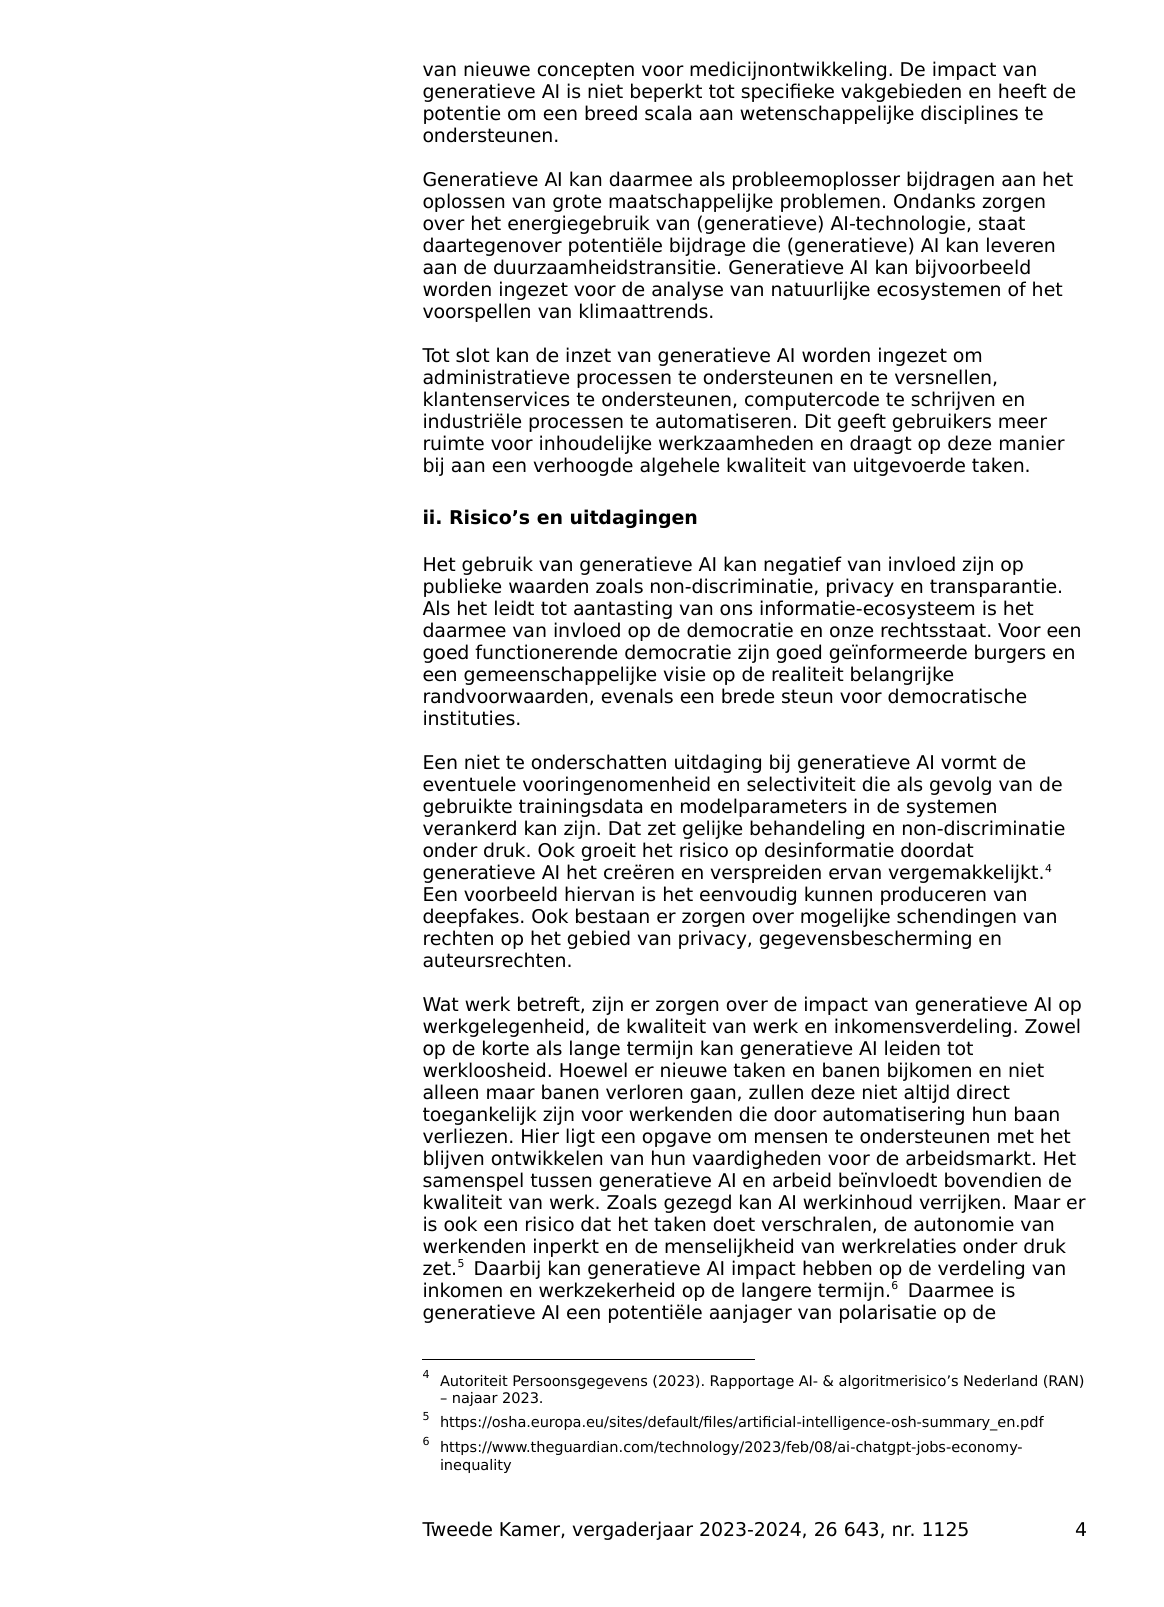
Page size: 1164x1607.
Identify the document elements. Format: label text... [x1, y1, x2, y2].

text Autoriteit Persoonsgegevens (2023). Rapportage AI- & algoritmerisico’s Nederland (RAN) – najaar 2023. [422, 1368, 1087, 1407]
text Het gebruik van generatieve AI kan negatief van invloed zijn op publieke waarden zoals non-discriminatie, privacy en transparantie. Als het leidt tot aantasting van ons informatie-ecosysteem is het daarmee van invloed op de democratie en onze rechtsstaat. Voor een goed functionerende democratie zijn goed geïnformeerde burgers en een gemeenschappelijke visie op de realiteit belangrijke randvoorwaarden, evenals een brede steun voor democratische instituties. [422, 554, 1087, 730]
text https://www.theguardian.com/technology/2023/feb/08/ai-chatgpt-jobs-economy-inequality [422, 1435, 1087, 1474]
text Generatieve AI kan daarmee als probleemoplosser bijdragen aan het oplossen van grote maatschappelijke problemen. Ondanks zorgen over het energiegebruik van (generatieve) AI-technologie, staat daartegenover potentiële bijdrage die (generatieve) AI kan leveren aan de duurzaamheidstransitie. Generatieve AI kan bijvoorbeeld worden ingezet voor de analyse van natuurlijke ecosystemen of het voorspellen van klimaattrends. [422, 169, 1087, 323]
text Tot slot kan de inzet van generatieve AI worden ingezet om administratieve processen te ondersteunen en te versnellen, klantenservices te ondersteunen, computercode te schrijven en industriële processen te automatiseren. Dit geeft gebruikers meer ruimte voor inhoudelijke werkzaamheden en draagt op deze manier bij aan een verhoogde algehele kwaliteit van uitgevoerde taken. [422, 345, 1087, 477]
subtitle ii. Risico’s en uitdagingen [422, 507, 1087, 529]
text Wat werk betreft, zijn er zorgen over de impact van generatieve AI op werkgelegenheid, de kwaliteit van werk en inkomensverdeling. Zowel op de korte als lange termijn kan generatieve AI leiden tot werkloosheid. Hoewel er nieuwe taken en banen bijkomen en niet alleen maar banen verloren gaan, zullen deze niet altijd direct toegankelijk zijn voor werkenden die door automatisering hun baan verliezen. Hier ligt een opgave om mensen te ondersteunen met het blijven ontwikkelen van hun vaardigheden voor de arbeidsmarkt. Het samenspel tussen generatieve AI en arbeid beïnvloedt bovendien de kwaliteit van werk. Zoals gezegd kan AI werkinhoud verrijken. Maar er is ook een risico dat het taken doet verschralen, de autonomie van werkenden inperkt en de menselijkheid van werkrelaties onder druk zet. Daarbij kan generatieve AI impact hebben op de verdeling van inkomen en werkzekerheid op de langere termijn. Daarmee is generatieve AI een potentiële aanjager van polarisatie op de [422, 994, 1087, 1324]
text van nieuwe concepten voor medicijnontwikkeling. De impact van generatieve AI is niet beperkt tot specifieke vakgebieden en heeft de potentie om een breed scala aan wetenschappelijke disciplines te ondersteunen. [422, 59, 1087, 147]
text https://osha.europa.eu/sites/default/files/artificial-intelligence-osh-summary_en.pdf [422, 1410, 1087, 1432]
text Een niet te onderschatten uitdaging bij generatieve AI vormt de eventuele vooringenomenheid en selectiviteit die als gevolg van de gebruikte trainingsdata en modelparameters in de systemen verankerd kan zijn. Dat zet gelijke behandeling en non-discriminatie onder druk. Ook groeit het risico op desinformatie doordat generatieve AI het creëren en verspreiden ervan vergemakkelijkt. Een voorbeeld hiervan is het eenvoudig kunnen produceren van deepfakes. Ook bestaan er zorgen over mogelijke schendingen van rechten op het gebied van privacy, gegevensbescherming en auteursrechten. [422, 752, 1087, 972]
